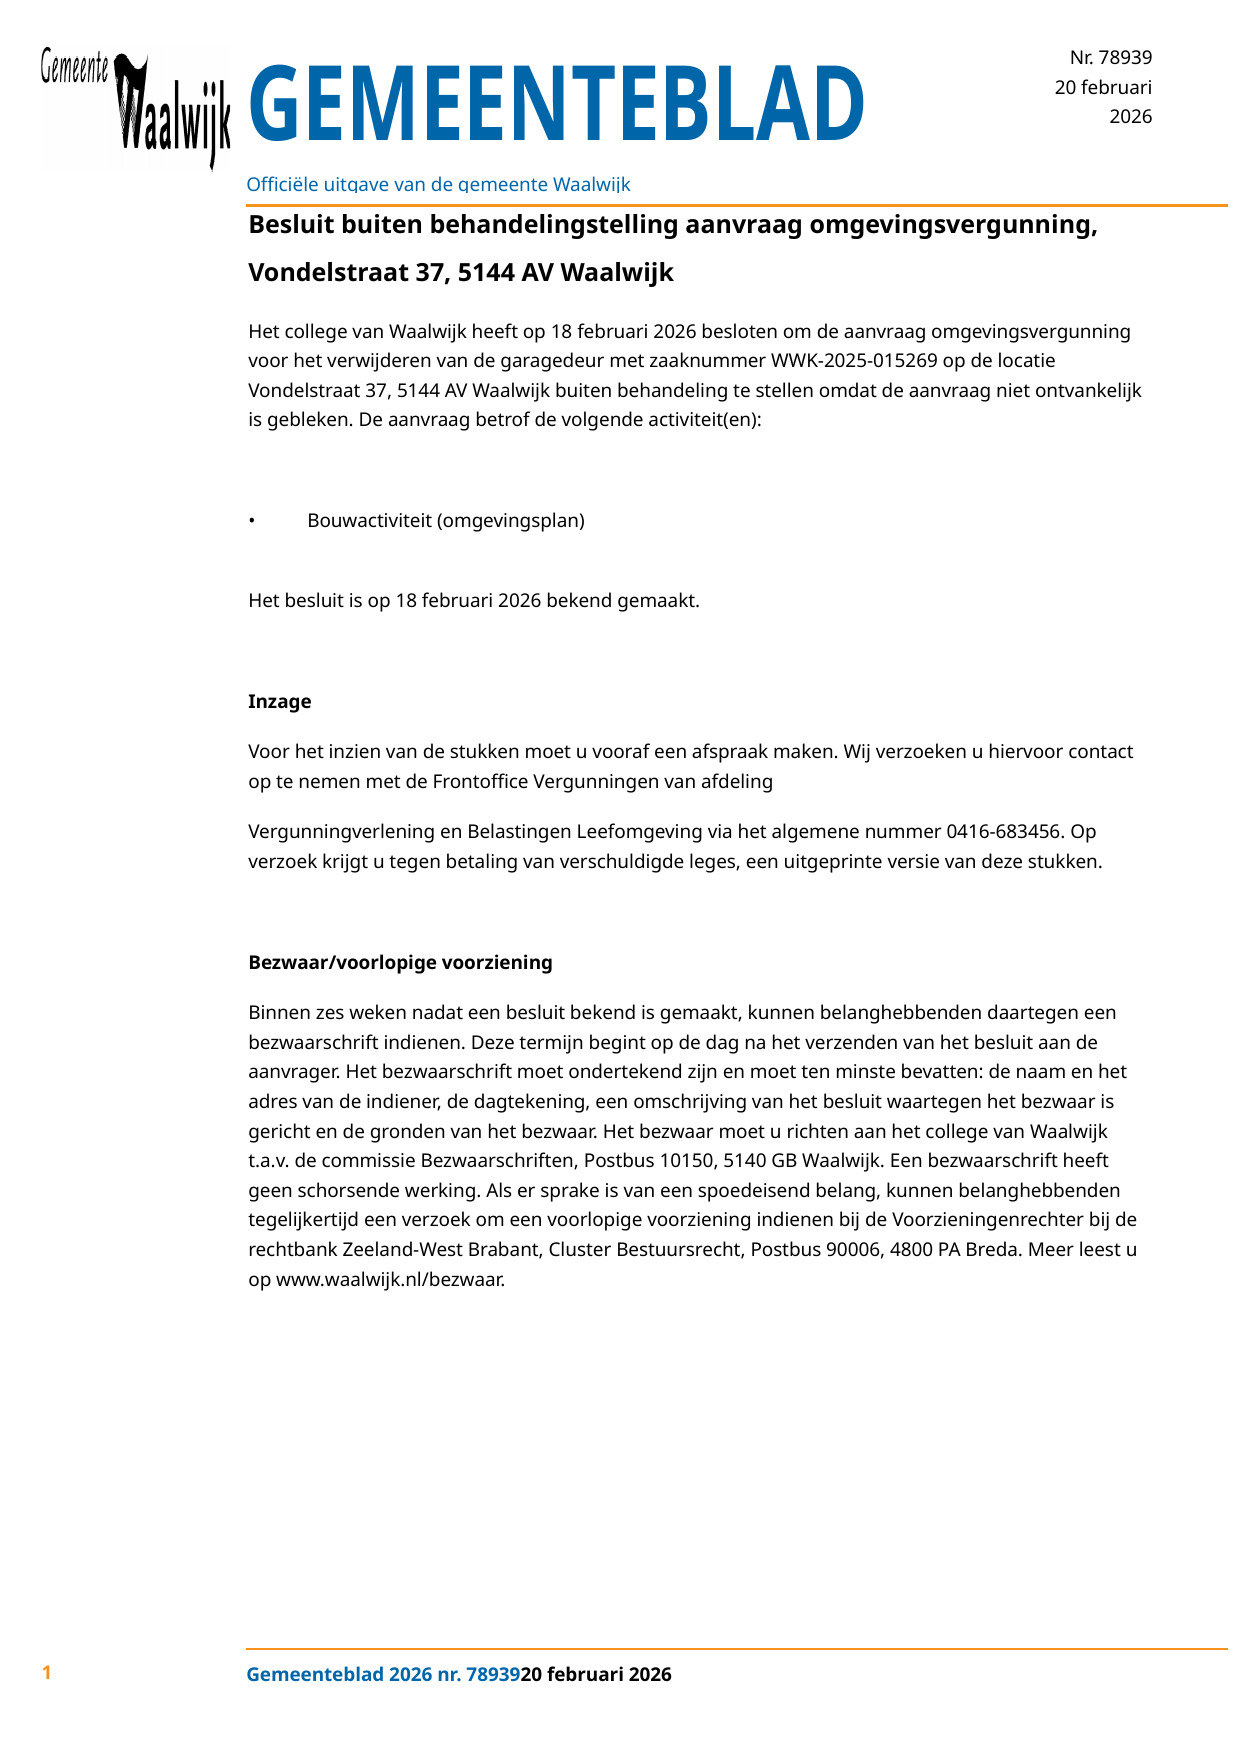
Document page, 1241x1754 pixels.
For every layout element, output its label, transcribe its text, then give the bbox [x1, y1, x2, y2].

text Voor het inzien van de stukken moet u vooraf een afspraak maken. Wij verzoeken u hiervoor contact op te nemen met de Frontoffice Vergunningen van afdeling [248, 739, 1152, 794]
text Binnen zes weken nadat een besluit bekend is gemaakt, kunnen belanghebbenden daartegen een bezwaarschrift indienen. Deze termijn begint op de dag na het verzenden van het besluit aan de aanvrager. Het bezwaarschrift moet ondertekend zijn en moet ten minste bevatten: de naam en het adres van de indiener, de dagtekening, een omschrijving van het besluit waartegen het bezwaar is gericht en de gronden van het bezwaar. Het bezwaar moet u richten aan het college van Waalwijk t.a.v. de commissie Bezwaarschriften, Postbus 10150, 5140 GB Waalwijk. Een bezwaarschrift heeft geen schorsende werking. Als er sprake is van een spoedeisend belang, kunnen belanghebbenden tegelijkertijd een verzoek om een voorlopige voorziening indienen bij de Voorzieningenrechter bij de rechtbank Zeeland-West Brabant, Cluster Bestuursrecht, Postbus 90006, 4800 PA Breda. Meer leest u op www.waalwijk.nl/bezwaar. [248, 999, 1152, 1292]
picture [41, 47, 231, 172]
text Besluit buiten behandelingstelling aanvraag omgevingsvergunning, Vondelstraat 37, 5144 AV Waalwijk [248, 207, 1152, 288]
text Vergunningverlening en Belastingen Leefomgeving via het algemene nummer 0416-683456. Op verzoek krijgt u tegen betaling van verschuldigde leges, een uitgeprinte versie van deze stukken. [248, 819, 1152, 874]
text Inzage [248, 688, 1152, 714]
text Het college van Waalwijk heeft op 18 februari 2026 besloten om de aanvraag omgevingsvergunning voor het verwijderen van de garagedeur met zaaknummer WWK-2025-015269 op de locatie Vondelstraat 37, 5144 AV Waalwijk buiten behandeling te stellen omdat de aanvraag niet ontvankelijk is gebleken. De aanvraag betrof de volgende activiteit(en): [248, 318, 1152, 432]
text Bezwaar/voorlopige voorziening [248, 949, 1152, 975]
text Het besluit is op 18 februari 2026 bekend gemaakt. [248, 587, 1152, 613]
list Bouwactiviteit (omgevingsplan) [248, 507, 1152, 533]
